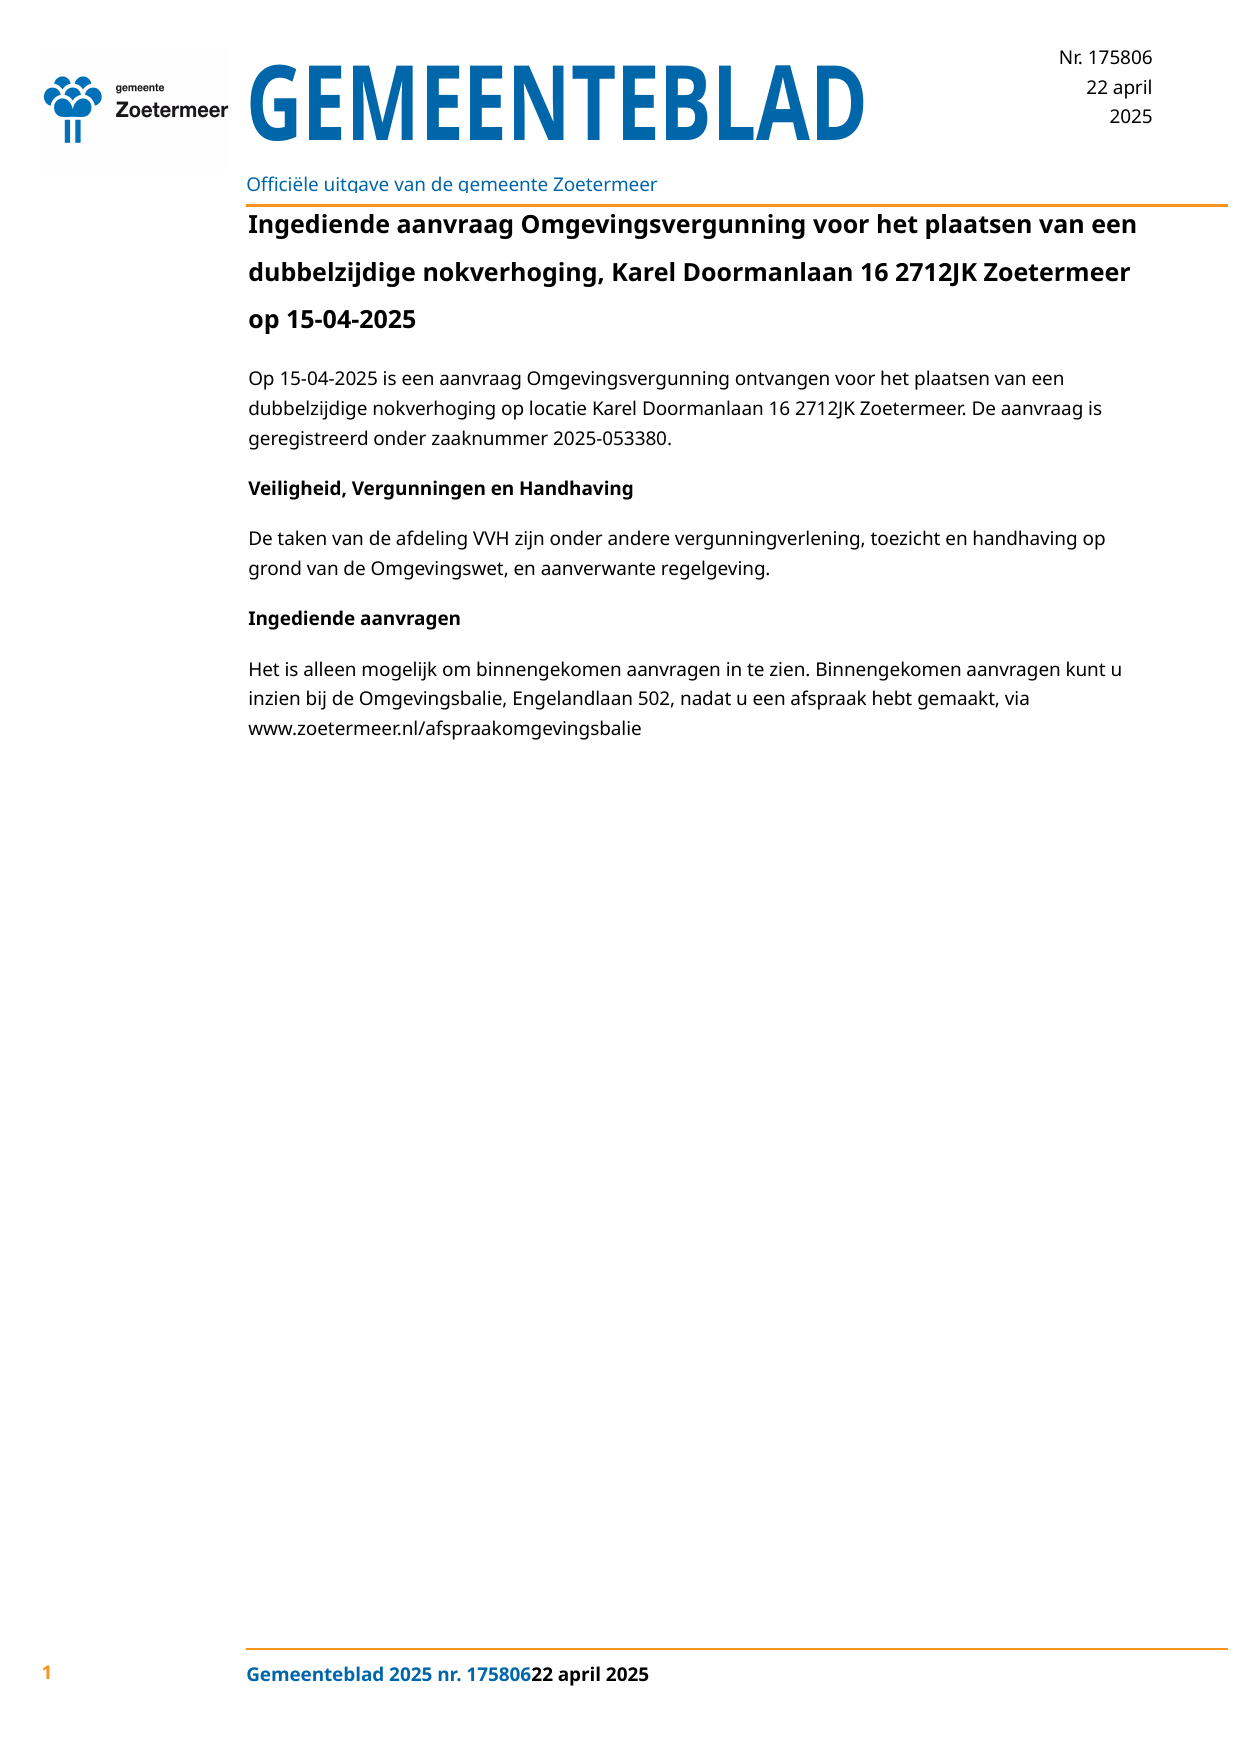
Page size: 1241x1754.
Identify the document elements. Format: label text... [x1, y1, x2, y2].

text Op 15-04-2025 is een aanvraag Omgevingsvergunning ontvangen voor het plaatsen van een dubbelzijdige nokverhoging op locatie Karel Doormanlaan 16 2712JK Zoetermeer. De aanvraag is geregistreerd onder zaaknummer 2025-053380. [248, 366, 1152, 450]
text Ingediende aanvragen [248, 606, 1152, 631]
text De taken van de afdeling VVH zijn onder andere vergunningverlening, toezicht en handhaving op grond van de Omgevingswet, en aanverwante regelgeving. [248, 526, 1152, 581]
picture [41, 47, 231, 172]
text Ingediende aanvraag Omgevingsvergunning voor het plaatsen van een dubbelzijdige nokverhoging, Karel Doormanlaan 16 2712JK Zoetermeer op 15-04-2025 [248, 207, 1152, 336]
text Het is alleen mogelijk om binnengekomen aanvragen in te zien. Binnengekomen aanvragen kunt u inzien bij de Omgevingsbalie, Engelandlaan 502, nadat u een afspraak hebt gemaakt, via www.zoetermeer.nl/afspraakomgevingsbalie [248, 656, 1152, 741]
text Veiligheid, Vergunningen en Handhaving [248, 475, 1152, 501]
